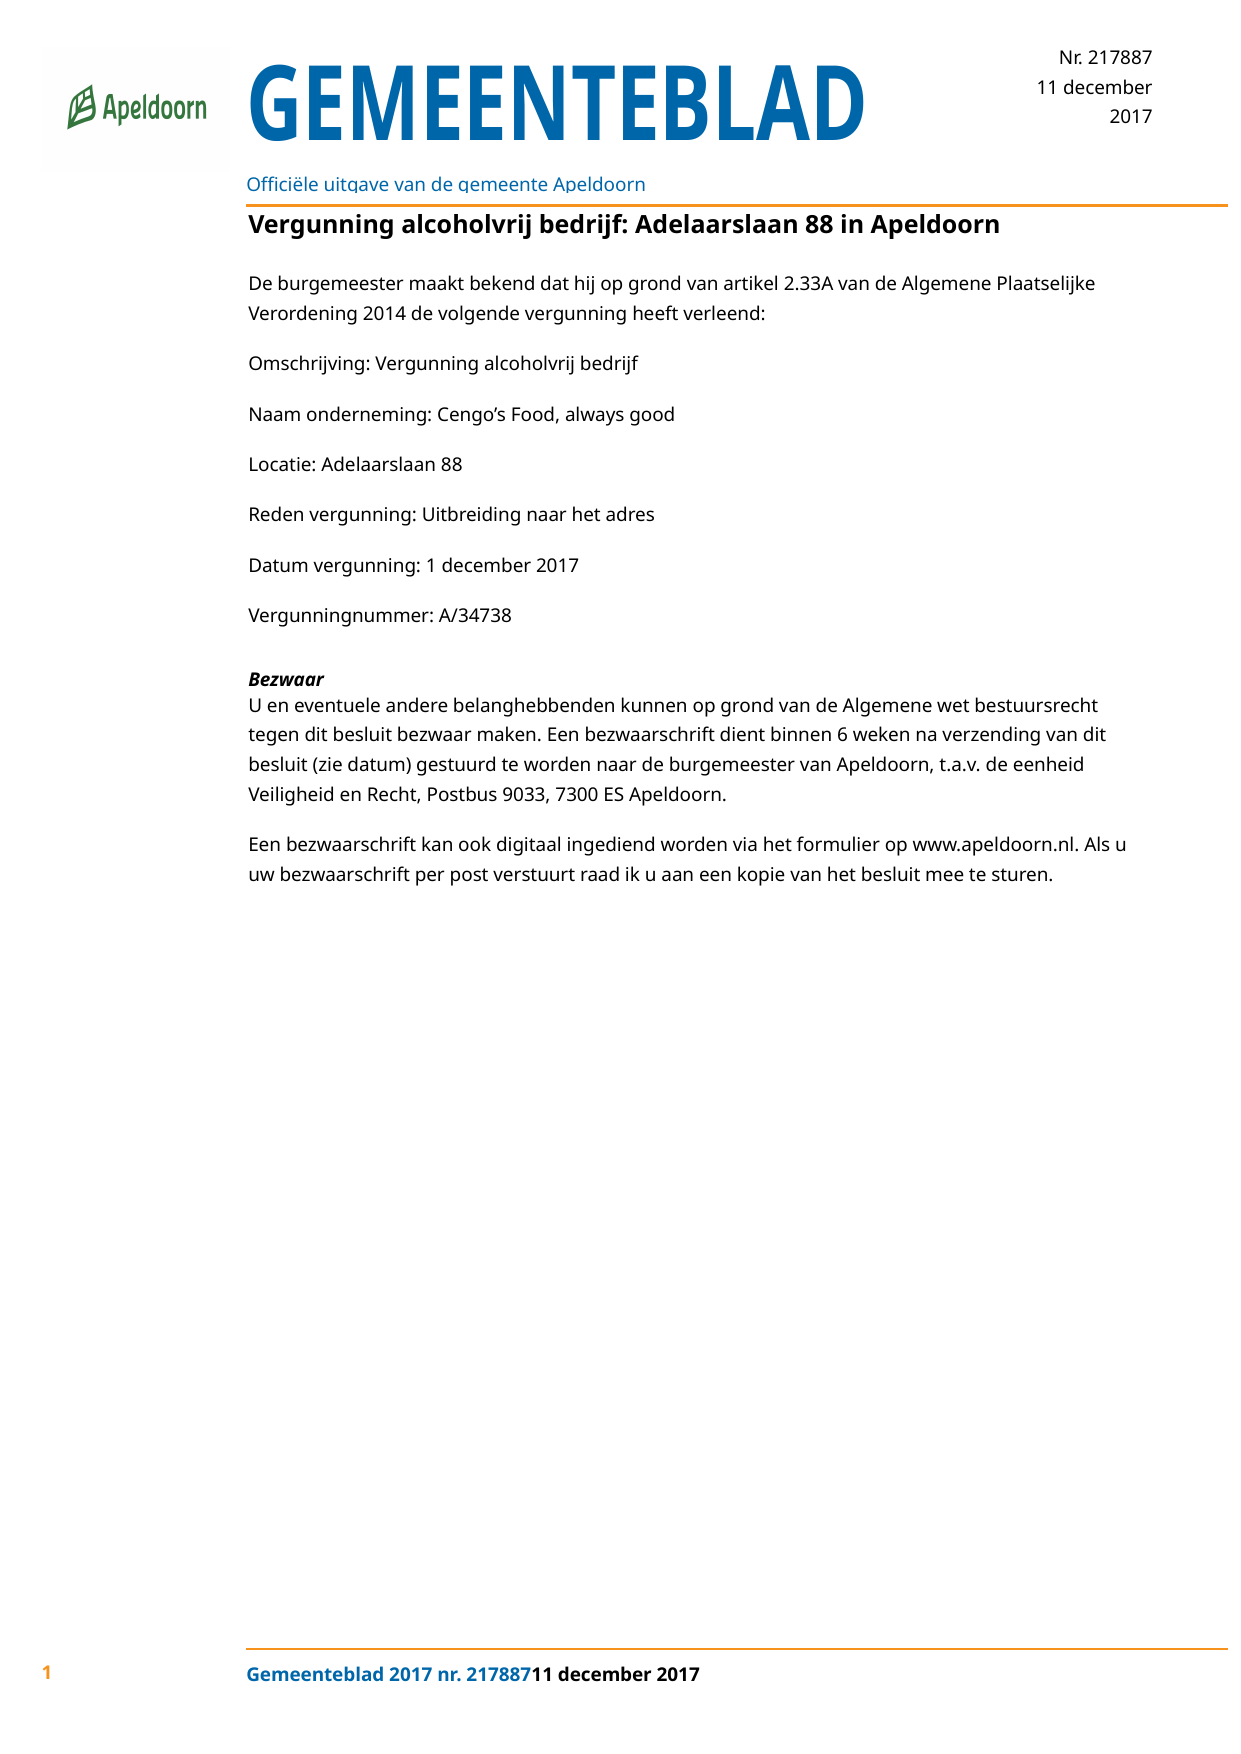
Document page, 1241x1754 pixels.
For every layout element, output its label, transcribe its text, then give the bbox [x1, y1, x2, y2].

text Naam onderneming: Cengo’s Food, always good [248, 401, 1152, 426]
text Vergunning alcoholvrij bedrijf: Adelaarslaan 88 in Apeldoorn [248, 207, 1152, 241]
text Vergunningnummer: A/34738 [248, 602, 1152, 628]
text Bezwaar [248, 666, 1152, 692]
text Locatie: Adelaarslaan 88 [248, 451, 1152, 477]
text Datum vergunning: 1 december 2017 [248, 552, 1152, 578]
text U en eventuele andere belanghebbenden kunnen op grond van de Algemene wet bestuursrecht tegen dit besluit bezwaar maken. Een bezwaarschrift dient binnen 6 weken na verzending van dit besluit (zie datum) gestuurd te worden naar de burgemeester van Apeldoorn, t.a.v. de eenheid Veiligheid en Recht, Postbus 9033, 7300 ES Apeldoorn. [248, 692, 1152, 807]
text Omschrijving: Vergunning alcoholvrij bedrijf [248, 350, 1152, 376]
text De burgemeester maakt bekend dat hij op grond van artikel 2.33A van de Algemene Plaatselijke Verordening 2014 de volgende vergunning heeft verleend: [248, 270, 1152, 326]
text Reden vergunning: Uitbreiding naar het adres [248, 502, 1152, 527]
text Een bezwaarschrift kan ook digitaal ingediend worden via het formulier op www.apeldoorn.nl. Als u uw bezwaarschrift per post verstuurt raad ik u aan een kopie van het besluit mee te sturen. [248, 831, 1152, 887]
picture [41, 47, 231, 172]
